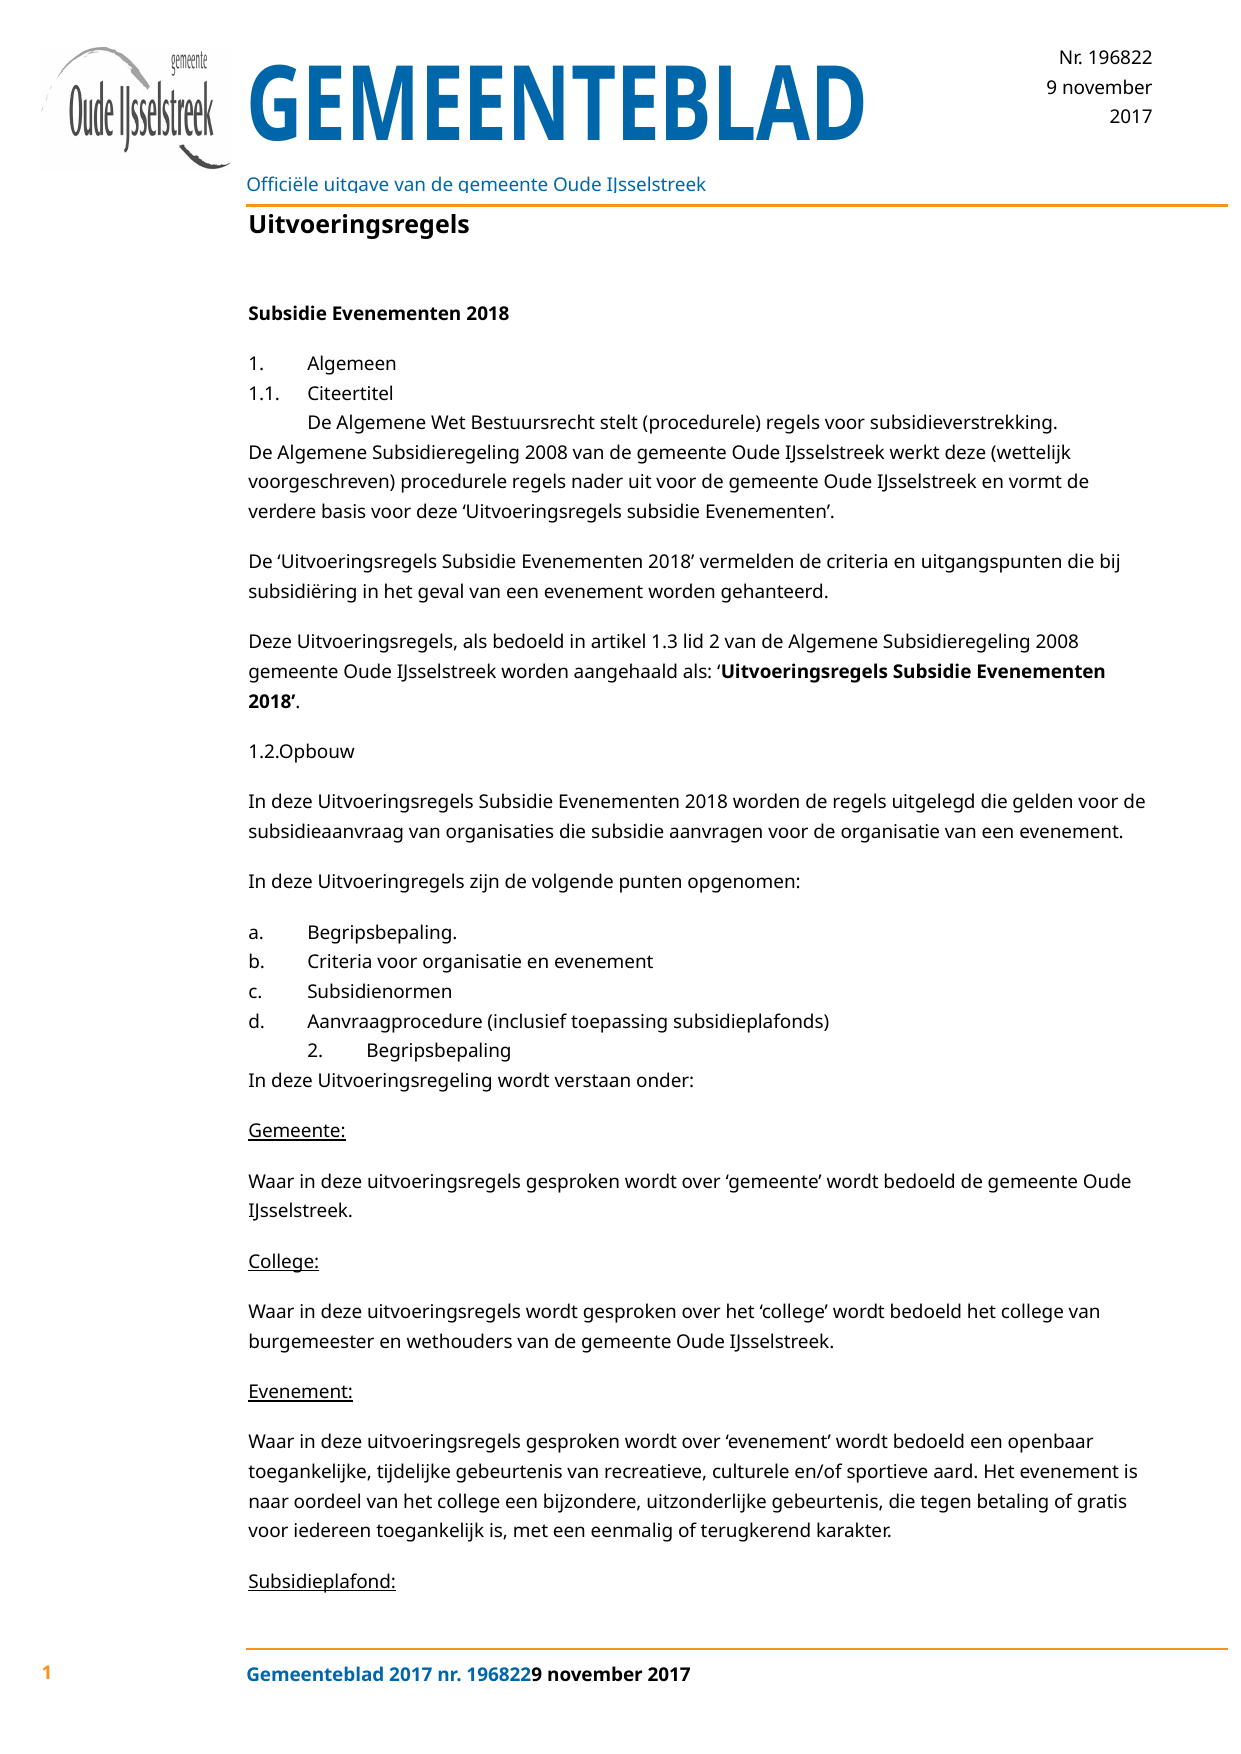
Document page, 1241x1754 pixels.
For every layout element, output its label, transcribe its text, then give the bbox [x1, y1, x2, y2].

text Waar in deze uitvoeringsregels gesproken wordt over ‘evenement’ wordt bedoeld een openbaar toegankelijke, tijdelijke gebeurtenis van recreatieve, culturele en/of sportieve aard. Het evenement is naar oordeel van het college een bijzondere, uitzonderlijke gebeurtenis, die tegen betaling of gratis voor iedereen toegankelijk is, met een eenmalig of terugkerend karakter. [248, 1429, 1152, 1543]
text Subsidieplafond: [248, 1568, 1152, 1593]
text In deze Uitvoeringregels zijn de volgende punten opgenomen: [248, 869, 1152, 894]
list De Algemene Wet Bestuursrecht stelt (procedurele) regels voor subsidieverstrekking. [248, 409, 1152, 435]
text Evenement: [248, 1378, 1152, 1404]
text In deze Uitvoeringsregeling wordt verstaan onder: [248, 1067, 1152, 1093]
text De Algemene Subsidieregeling 2008 van de gemeente Oude IJsselstreek werkt deze (wettelijk voorgeschreven) procedurele regels nader uit voor de gemeente Oude IJsselstreek en vormt de verdere basis voor deze ‘Uitvoeringsregels subsidie Evenementen’. [248, 439, 1152, 524]
list Citeertitel [248, 380, 1152, 406]
text Waar in deze uitvoeringsregels wordt gesproken over het ‘college’ wordt bedoeld het college van burgemeester en wethouders van de gemeente Oude IJsselstreek. [248, 1298, 1152, 1353]
text 1.2.Opbouw [248, 738, 1152, 764]
text Subsidie Evenementen 2018 [248, 300, 1152, 326]
text In deze Uitvoeringsregels Subsidie Evenementen 2018 worden de regels uitgelegd die gelden voor de subsidieaanvraag van organisaties die subsidie aanvragen voor de organisatie van een evenement. [248, 789, 1152, 844]
list Subsidienormen [248, 978, 1152, 1004]
list Begripsbepaling [307, 1037, 1152, 1063]
text De ‘Uitvoeringsregels Subsidie Evenementen 2018’ vermelden de criteria en uitgangspunten die bij subsidiëring in het geval van een evenement worden gehanteerd. [248, 549, 1152, 604]
text Gemeente: [248, 1117, 1152, 1143]
list Criteria voor organisatie en evenement [248, 949, 1152, 974]
list Aanvraagprocedure (inclusief toepassing subsidieplafonds) [248, 1008, 1152, 1033]
text College: [248, 1248, 1152, 1273]
text Uitvoeringsregels [248, 207, 1152, 241]
text Waar in deze uitvoeringsregels gesproken wordt over ‘gemeente’ wordt bedoeld de gemeente Oude IJsselstreek. [248, 1168, 1152, 1223]
text Deze Uitvoeringsregels, als bedoeld in artikel 1.3 lid 2 van de Algemene Subsidieregeling 2008 gemeente Oude IJsselstreek worden aangehaald als: ‘Uitvoeringsregels Subsidie Evenementen 2018’. [248, 629, 1152, 713]
picture [41, 47, 231, 172]
list Begripsbepaling. [248, 919, 1152, 945]
list Algemeen [248, 350, 1152, 376]
